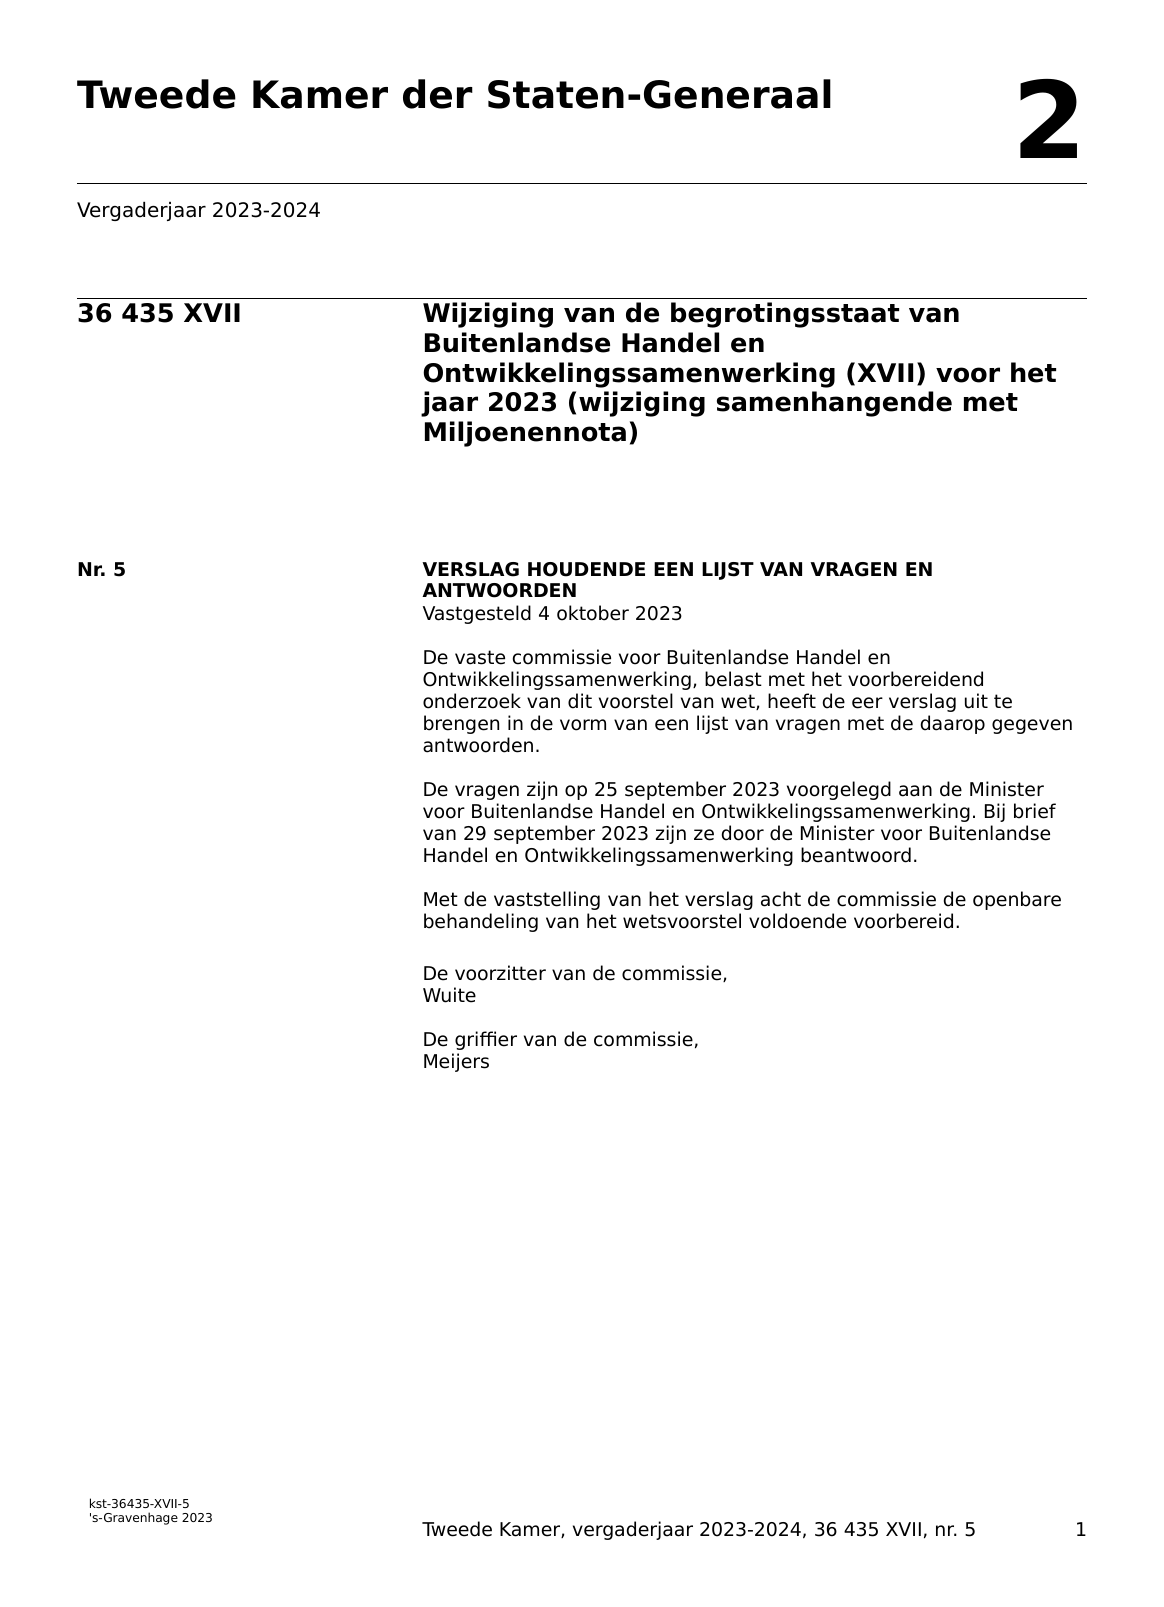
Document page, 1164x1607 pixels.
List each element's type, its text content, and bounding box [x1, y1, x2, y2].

text De voorzitter van de commissie, Wuite [422, 963, 1087, 1007]
subtitle 36 435 XVII Wijziging van de begrotingsstaat van Buitenlandse Handel en Ontwikkelingssamenwerking (XVII) voor het jaar 2023 (wijziging samenhangende met Miljoenennota) [77, 299, 1087, 447]
text 's-Gravenhage 2023 [88, 1511, 323, 1525]
table_cell Vergaderjaar 2023-2024 [77, 184, 1087, 298]
text De vragen zijn op 25 september 2023 voorgelegd aan de Minister voor Buitenlandse Handel en Ontwikkelingssamenwerking. Bij brief van 29 september 2023 zijn ze door de Minister voor Buitenlandse Handel en Ontwikkelingssamenwerking beantwoord. [422, 779, 1087, 867]
table_header Tweede Kamer der Staten-Generaal [77, 59, 886, 183]
subtitle Nr. 5 VERSLAG HOUDENDE EEN LIJST VAN VRAGEN EN ANTWOORDEN [77, 558, 1087, 602]
text kst-36435-XVII-5 [88, 1497, 323, 1511]
text Vastgesteld 4 oktober 2023 [422, 602, 1087, 624]
table_header 2 [886, 59, 1087, 183]
text Met de vaststelling van het verslag acht de commissie de openbare behandeling van het wetsvoorstel voldoende voorbereid. [422, 889, 1087, 933]
text De vaste commissie voor Buitenlandse Handel en Ontwikkelingssamenwerking, belast met het voorbereidend onderzoek van dit voorstel van wet, heeft de eer verslag uit te brengen in de vorm van een lijst van vragen met de daarop gegeven antwoorden. [422, 647, 1087, 756]
text De griffier van de commissie, Meijers [422, 1029, 1087, 1073]
